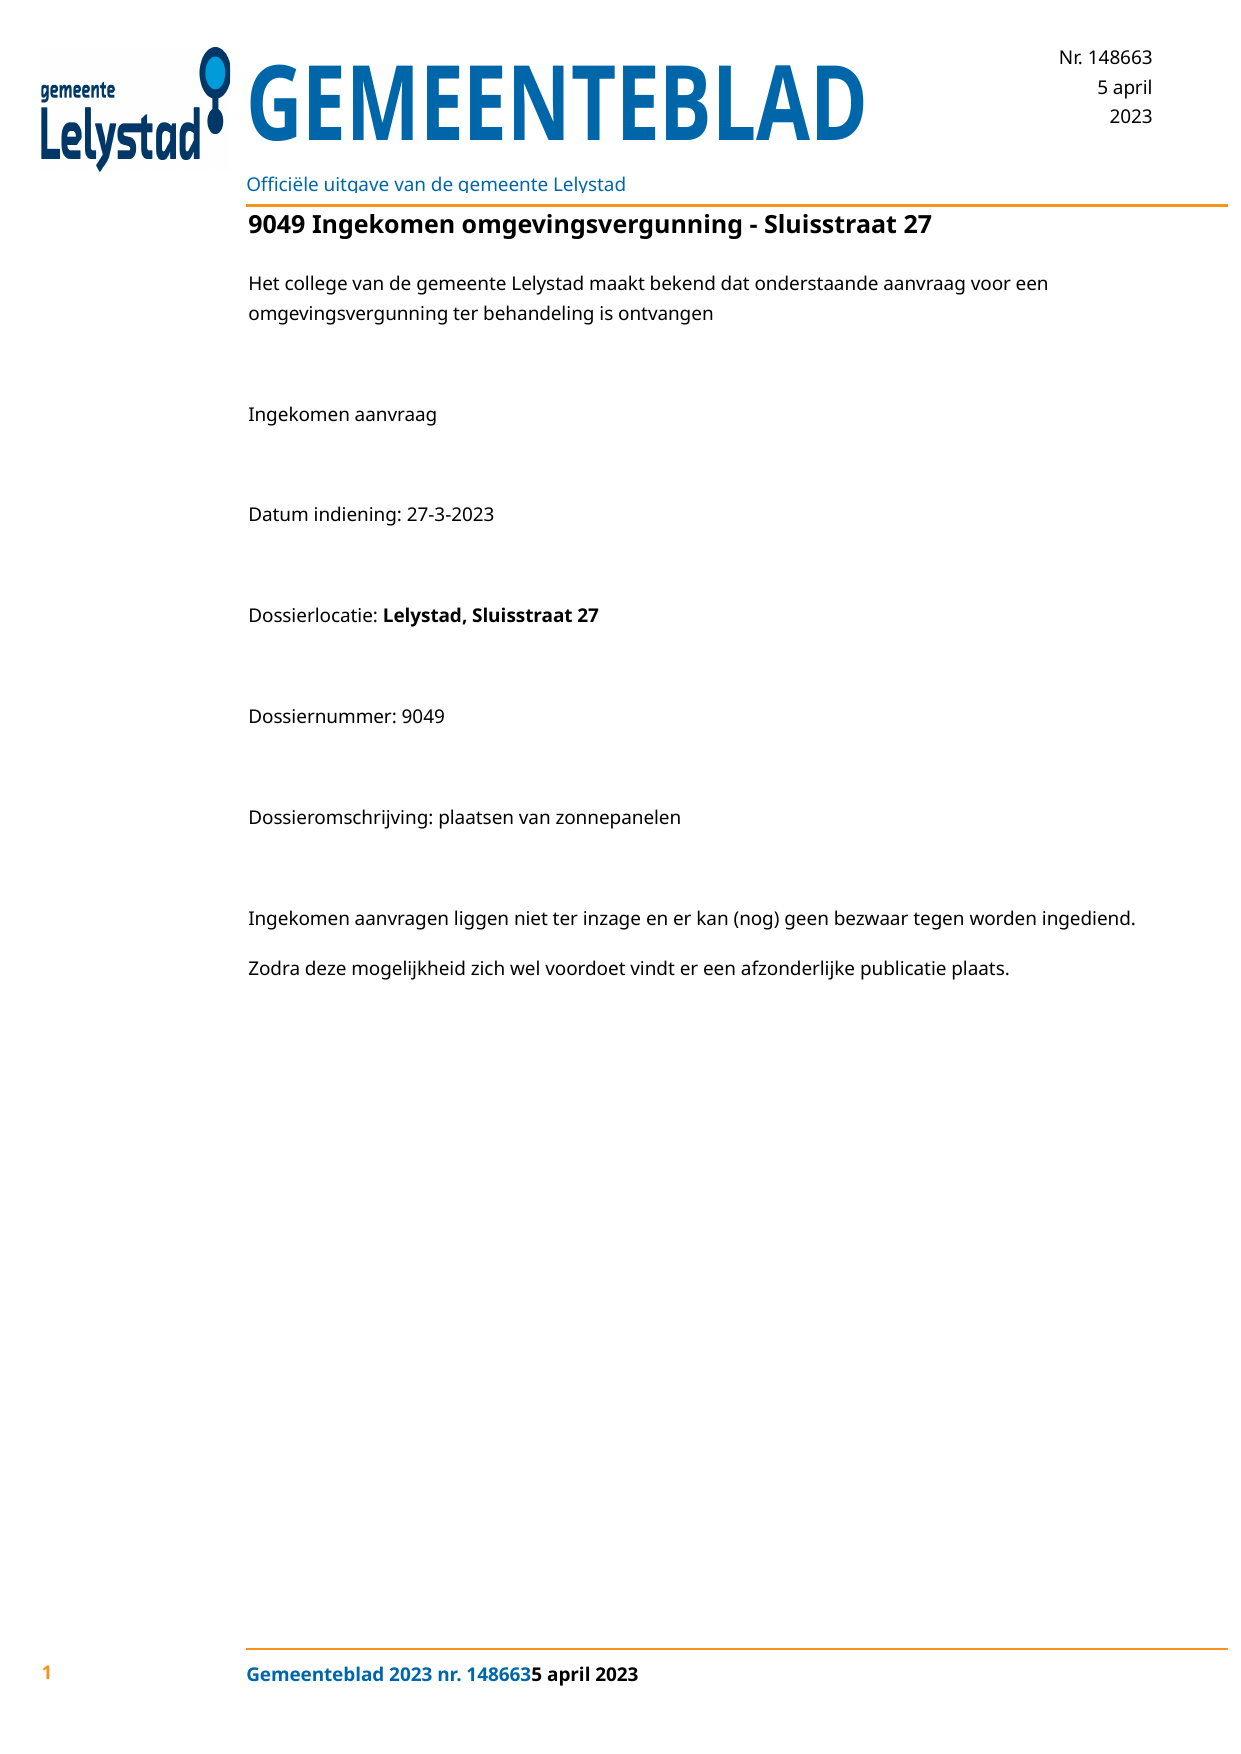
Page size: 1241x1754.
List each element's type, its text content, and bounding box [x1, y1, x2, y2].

text Dossiernummer: 9049 [248, 703, 1152, 729]
text Zodra deze mogelijkheid zich wel voordoet vindt er een afzonderlijke publicatie plaats. [248, 955, 1152, 981]
text Ingekomen aanvraag [248, 401, 1152, 426]
text Dossieromschrijving: plaatsen van zonnepanelen [248, 804, 1152, 830]
text Ingekomen aanvragen liggen niet ter inzage en er kan (nog) geen bezwaar tegen worden ingediend. [248, 905, 1152, 931]
picture [41, 47, 231, 172]
text Het college van de gemeente Lelystad maakt bekend dat onderstaande aanvraag voor een omgevingsvergunning ter behandeling is ontvangen [248, 270, 1152, 326]
text 9049 Ingekomen omgevingsvergunning - Sluisstraat 27 [248, 207, 1152, 241]
text Datum indiening: 27-3-2023 [248, 502, 1152, 527]
text Dossierlocatie: Lelystad, Sluisstraat 27 [248, 602, 1152, 628]
